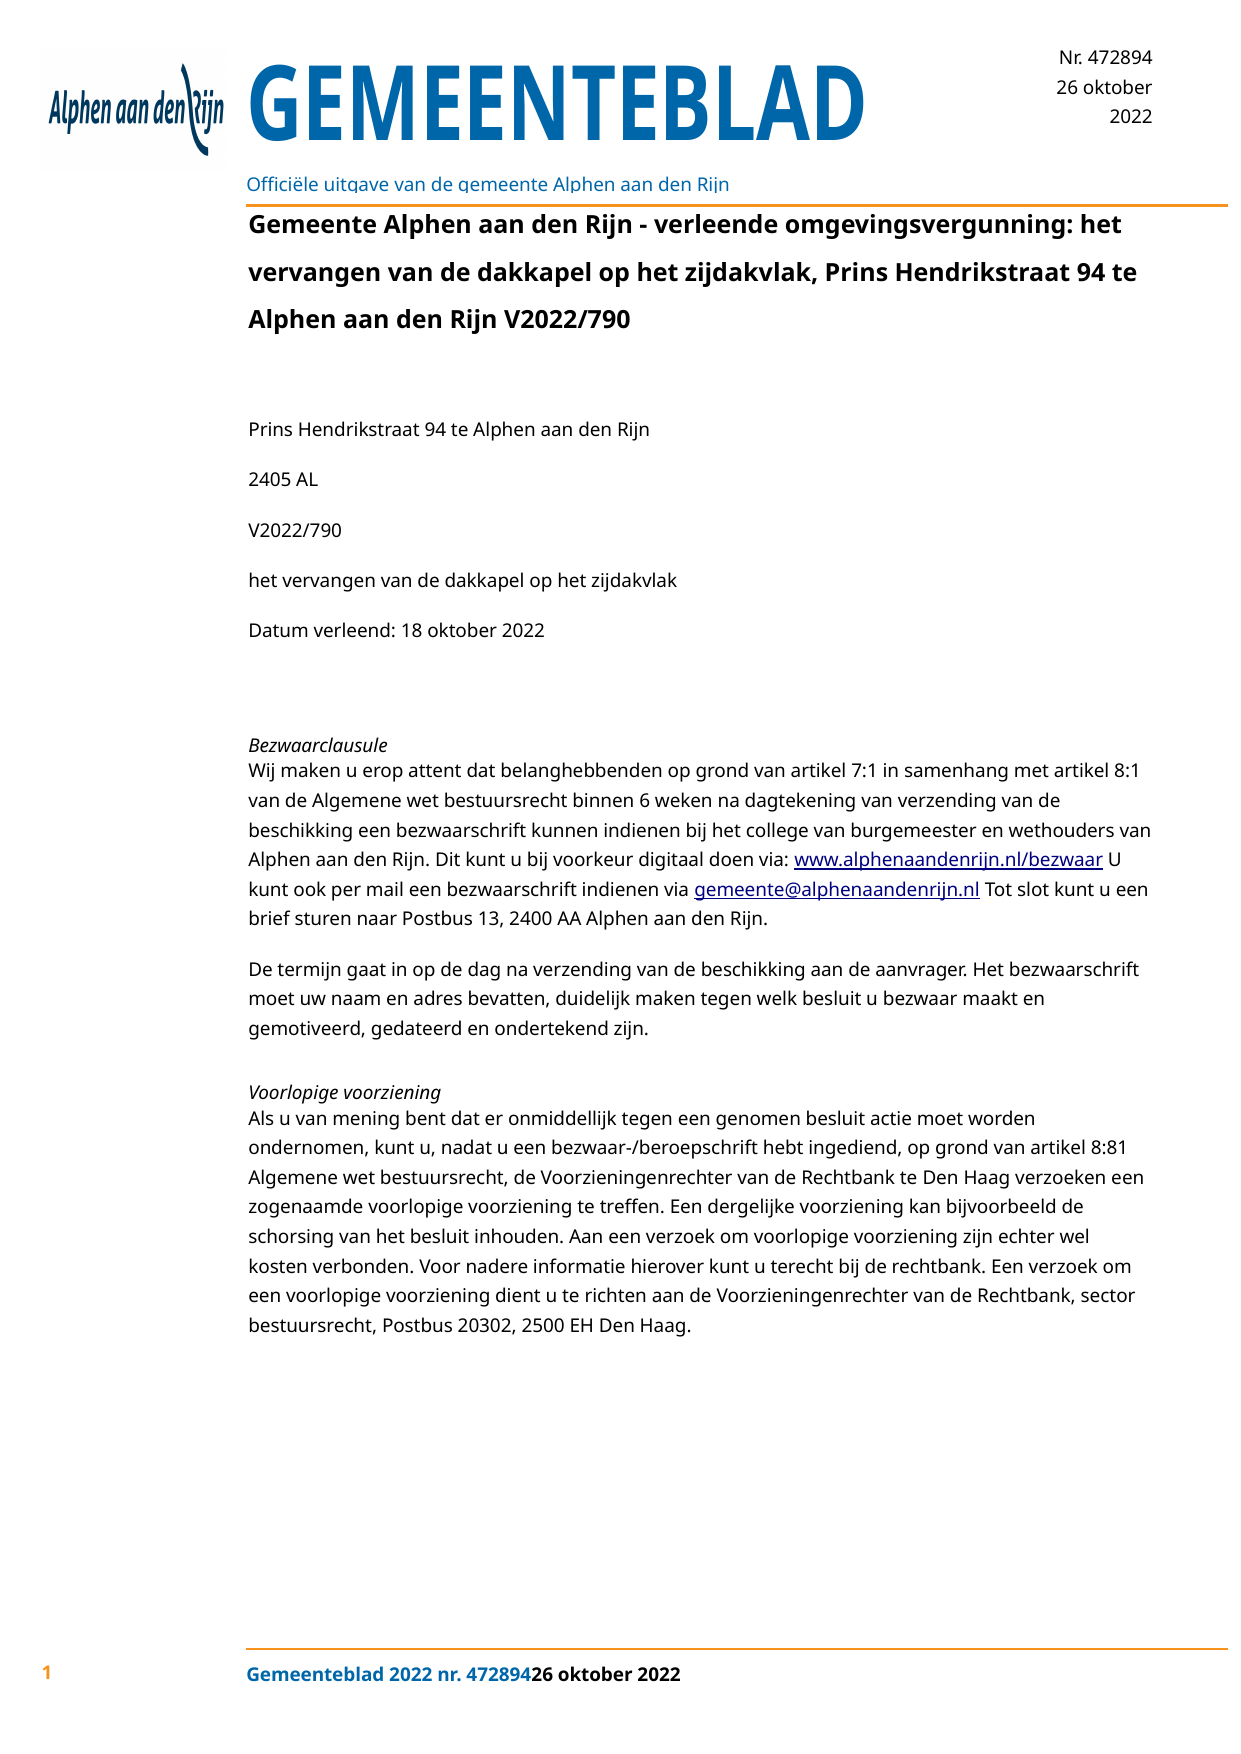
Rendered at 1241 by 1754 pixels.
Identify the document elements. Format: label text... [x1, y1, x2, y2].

text Datum verleend: 18 oktober 2022 [248, 618, 1152, 643]
text Bezwaarclausule [248, 732, 1152, 758]
text Wij maken u erop attent dat belanghebbenden op grond van artikel 7:1 in samenhang met artikel 8:1 van de Algemene wet bestuursrecht binnen 6 weken na dagtekening van verzending van de beschikking een bezwaarschrift kunnen indienen bij het college van burgemeester en wethouders van Alphen aan den Rijn. Dit kunt u bij voorkeur digitaal doen via: www.alphenaandenrijn.nl/bezwaar U kunt ook per mail een bezwaarschrift indienen via gemeente@alphenaandenrijn.nl Tot slot kunt u een brief sturen naar Postbus 13, 2400 AA Alphen aan den Rijn. [248, 758, 1152, 931]
picture [41, 47, 231, 172]
text het vervangen van de dakkapel op het zijdakvlak [248, 567, 1152, 593]
text Als u van mening bent dat er onmiddellijk tegen een genomen besluit actie moet worden ondernomen, kunt u, nadat u een bezwaar-/beroepschrift hebt ingediend, op grond van artikel 8:81 Algemene wet bestuursrecht, de Voorzieningenrechter van de Rechtbank te Den Haag verzoeken een zogenaamde voorlopige voorziening te treffen. Een dergelijke voorziening kan bijvoorbeeld de schorsing van het besluit inhouden. Aan een verzoek om voorlopige voorziening zijn echter wel kosten verbonden. Voor nadere informatie hierover kunt u terecht bij de rechtbank. Een verzoek om een voorlopige voorziening dient u te richten aan de Voorzieningenrechter van de Rechtbank, sector bestuursrecht, Postbus 20302, 2500 EH Den Haag. [248, 1105, 1152, 1338]
text De termijn gaat in op de dag na verzending van de beschikking aan de aanvrager. Het bezwaarschrift moet uw naam en adres bevatten, duidelijk maken tegen welk besluit u bezwaar maakt en gemotiveerd, gedateerd en ondertekend zijn. [248, 956, 1152, 1041]
text Voorlopige voorziening [248, 1079, 1152, 1105]
text V2022/790 [248, 517, 1152, 542]
text Gemeente Alphen aan den Rijn - verleende omgevingsvergunning: het vervangen van de dakkapel op het zijdakvlak, Prins Hendrikstraat 94 te Alphen aan den Rijn V2022/790 [248, 207, 1152, 336]
text 2405 AL [248, 466, 1152, 492]
text Prins Hendrikstraat 94 te Alphen aan den Rijn [248, 416, 1152, 442]
